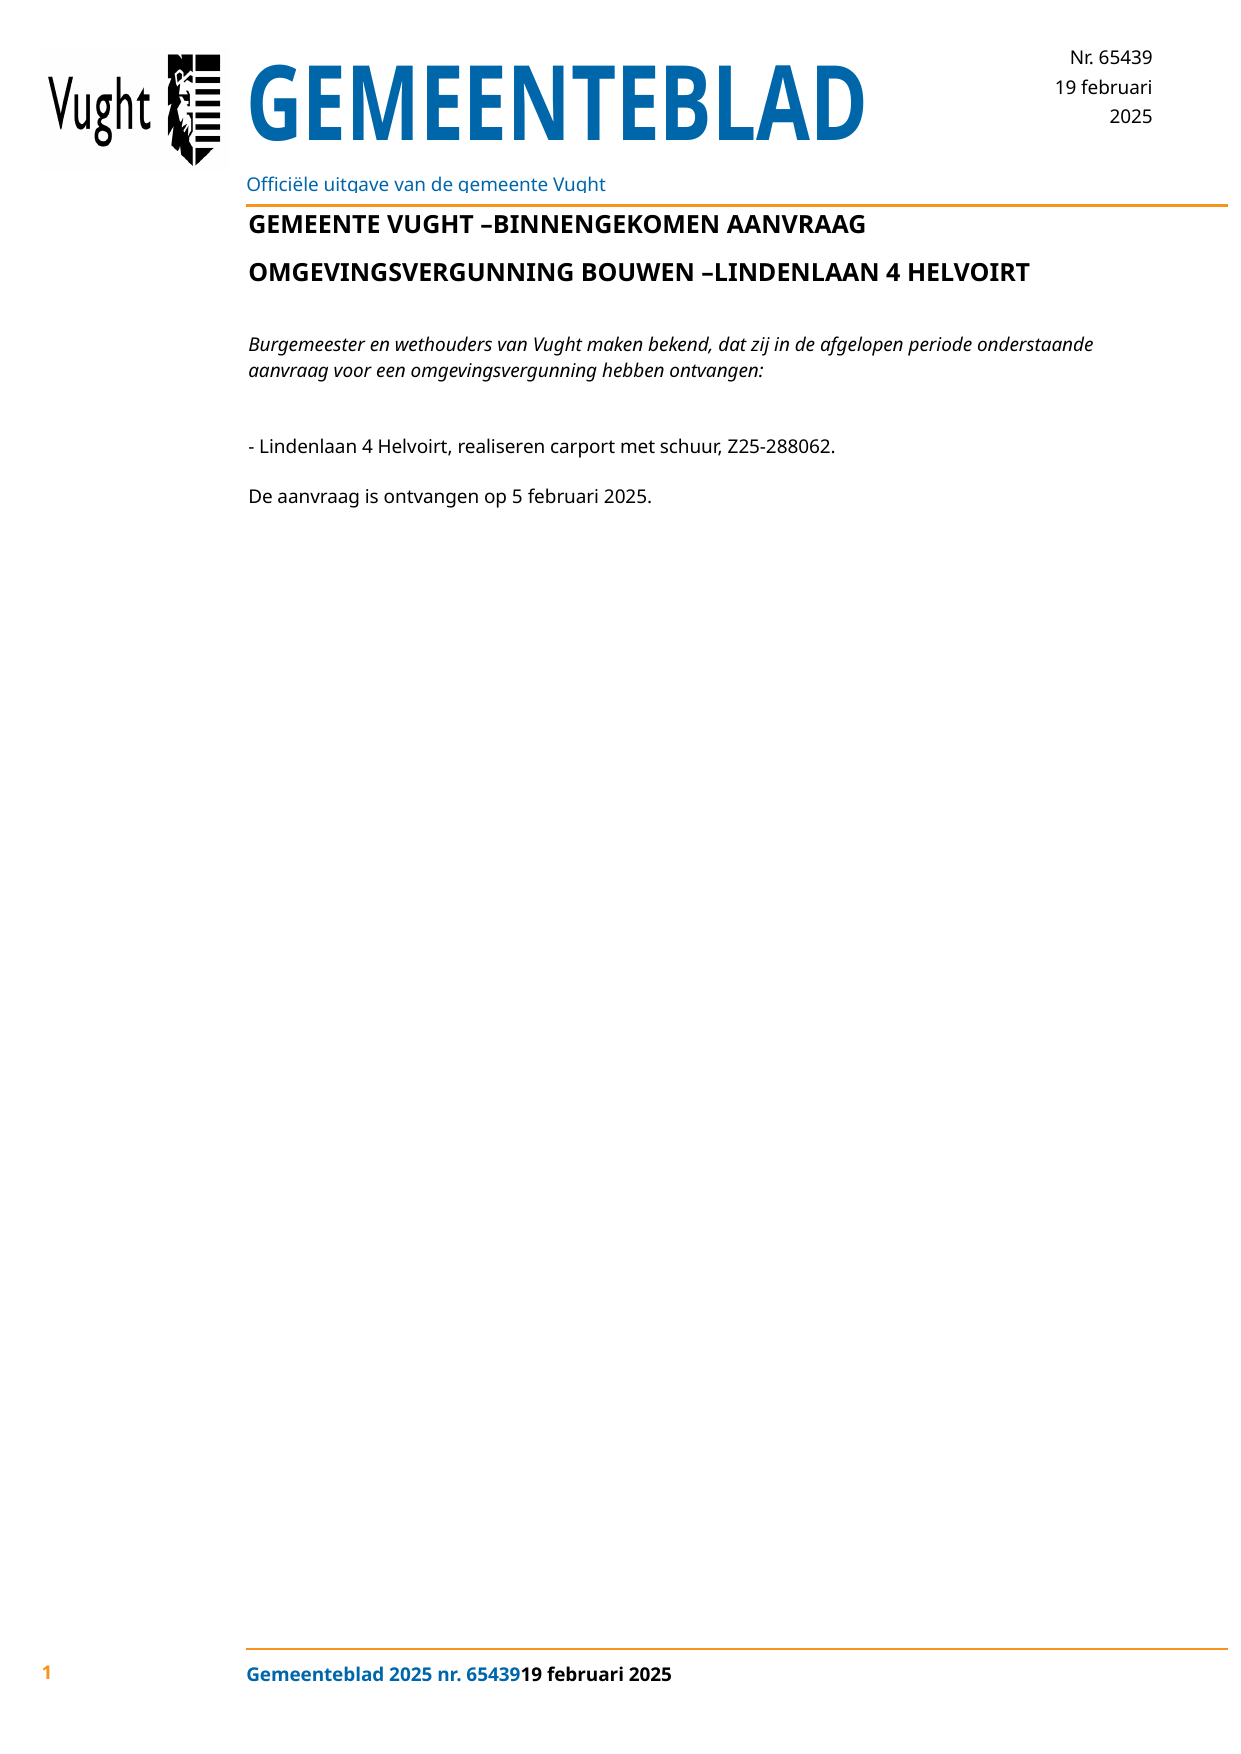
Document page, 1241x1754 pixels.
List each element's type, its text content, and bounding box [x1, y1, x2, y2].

text De aanvraag is ontvangen op 5 februari 2025. [248, 484, 1152, 509]
text - Lindenlaan 4 Helvoirt, realiseren carport met schuur, Z25-288062. [248, 433, 1152, 459]
text GEMEENTE VUGHT –BINNENGEKOMEN AANVRAAG OMGEVINGSVERGUNNING BOUWEN –LINDENLAAN 4 HELVOIRT [248, 207, 1152, 288]
text Burgemeester en wethouders van Vught maken bekend, dat zij in de afgelopen periode onderstaande aanvraag voor een omgevingsvergunning hebben ontvangen: [248, 331, 1152, 383]
picture [41, 47, 231, 172]
